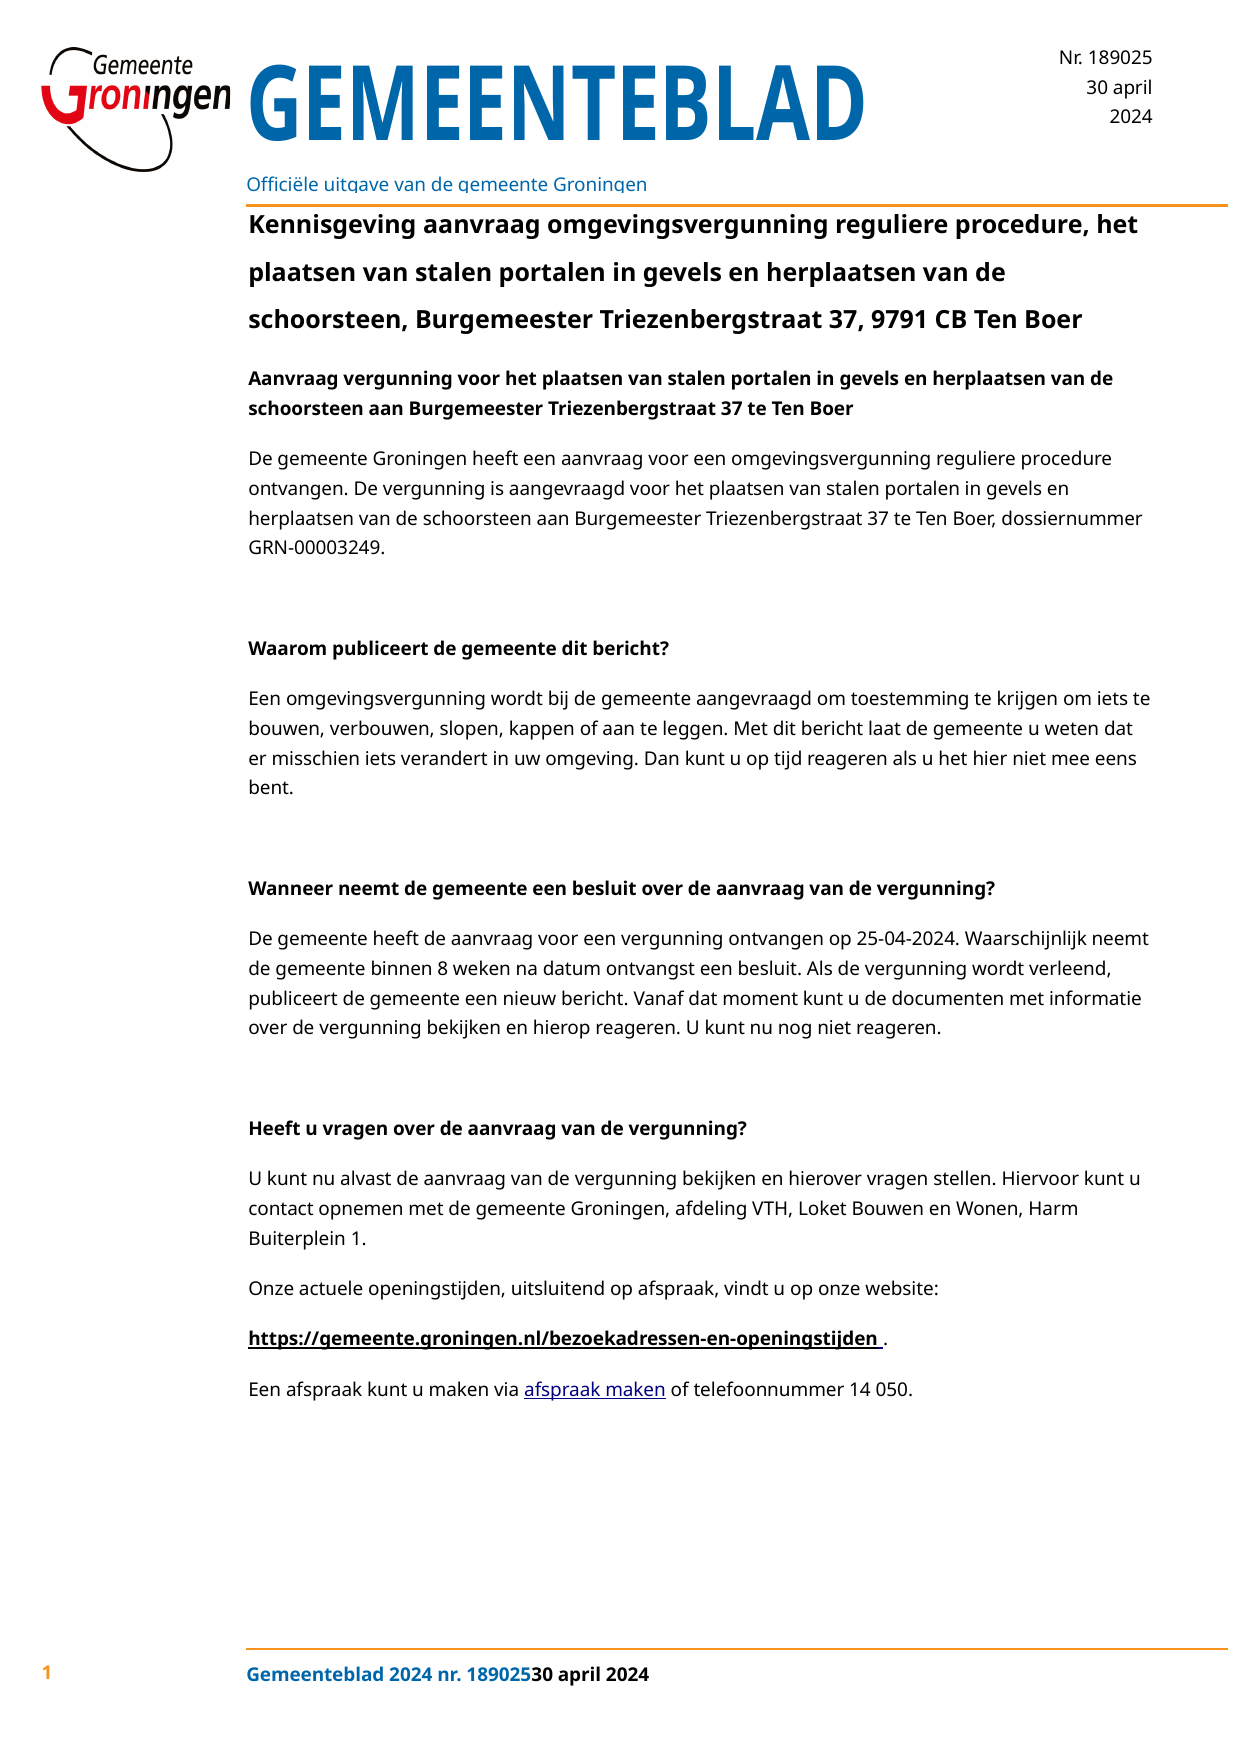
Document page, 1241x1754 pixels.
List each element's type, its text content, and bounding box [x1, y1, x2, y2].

text U kunt nu alvast de aanvraag van de vergunning bekijken en hierover vragen stellen. Hiervoor kunt u contact opnemen met de gemeente Groningen, afdeling VTH, Loket Bouwen en Wonen, Harm Buiterplein 1. [248, 1166, 1152, 1250]
text Wanneer neemt de gemeente een besluit over de aanvraag van de vergunning? [248, 875, 1152, 901]
text Aanvraag vergunning voor het plaatsen van stalen portalen in gevels en herplaatsen van de schoorsteen aan Burgemeester Triezenbergstraat 37 te Ten Boer [248, 366, 1152, 421]
text Heeft u vragen over de aanvraag van de vergunning? [248, 1115, 1152, 1141]
text Een afspraak kunt u maken via afspraak maken of telefoonnummer 14 050. [248, 1376, 1152, 1402]
text Waarom publiceert de gemeente dit bericht? [248, 635, 1152, 661]
text Onze actuele openingstijden, uitsluitend op afspraak, vindt u op onze website: [248, 1275, 1152, 1301]
text De gemeente Groningen heeft een aanvraag voor een omgevingsvergunning reguliere procedure ontvangen. De vergunning is aangevraagd voor het plaatsen van stalen portalen in gevels en herplaatsen van de schoorsteen aan Burgemeester Triezenbergstraat 37 te Ten Boer, dossiernummer GRN-00003249. [248, 446, 1152, 560]
text De gemeente heeft de aanvraag voor een vergunning ontvangen op 25-04-2024. Waarschijnlijk neemt de gemeente binnen 8 weken na datum ontvangst een besluit. Als de vergunning wordt verleend, publiceert de gemeente een nieuw bericht. Vanaf dat moment kunt u de documenten met informatie over de vergunning bekijken en hierop reageren. U kunt nu nog niet reageren. [248, 926, 1152, 1040]
text Een omgevingsvergunning wordt bij de gemeente aangevraagd om toestemming te krijgen om iets te bouwen, verbouwen, slopen, kappen of aan te leggen. Met dit bericht laat de gemeente u weten dat er misschien iets verandert in uw omgeving. Dan kunt u op tijd reageren als u het hier niet mee eens bent. [248, 686, 1152, 800]
text Kennisgeving aanvraag omgevingsvergunning reguliere procedure, het plaatsen van stalen portalen in gevels en herplaatsen van de schoorsteen, Burgemeester Triezenbergstraat 37, 9791 CB Ten Boer [248, 207, 1152, 336]
text https://gemeente.groningen.nl/bezoekadressen-en-openingstijden . [248, 1326, 1152, 1351]
picture [41, 47, 231, 172]
